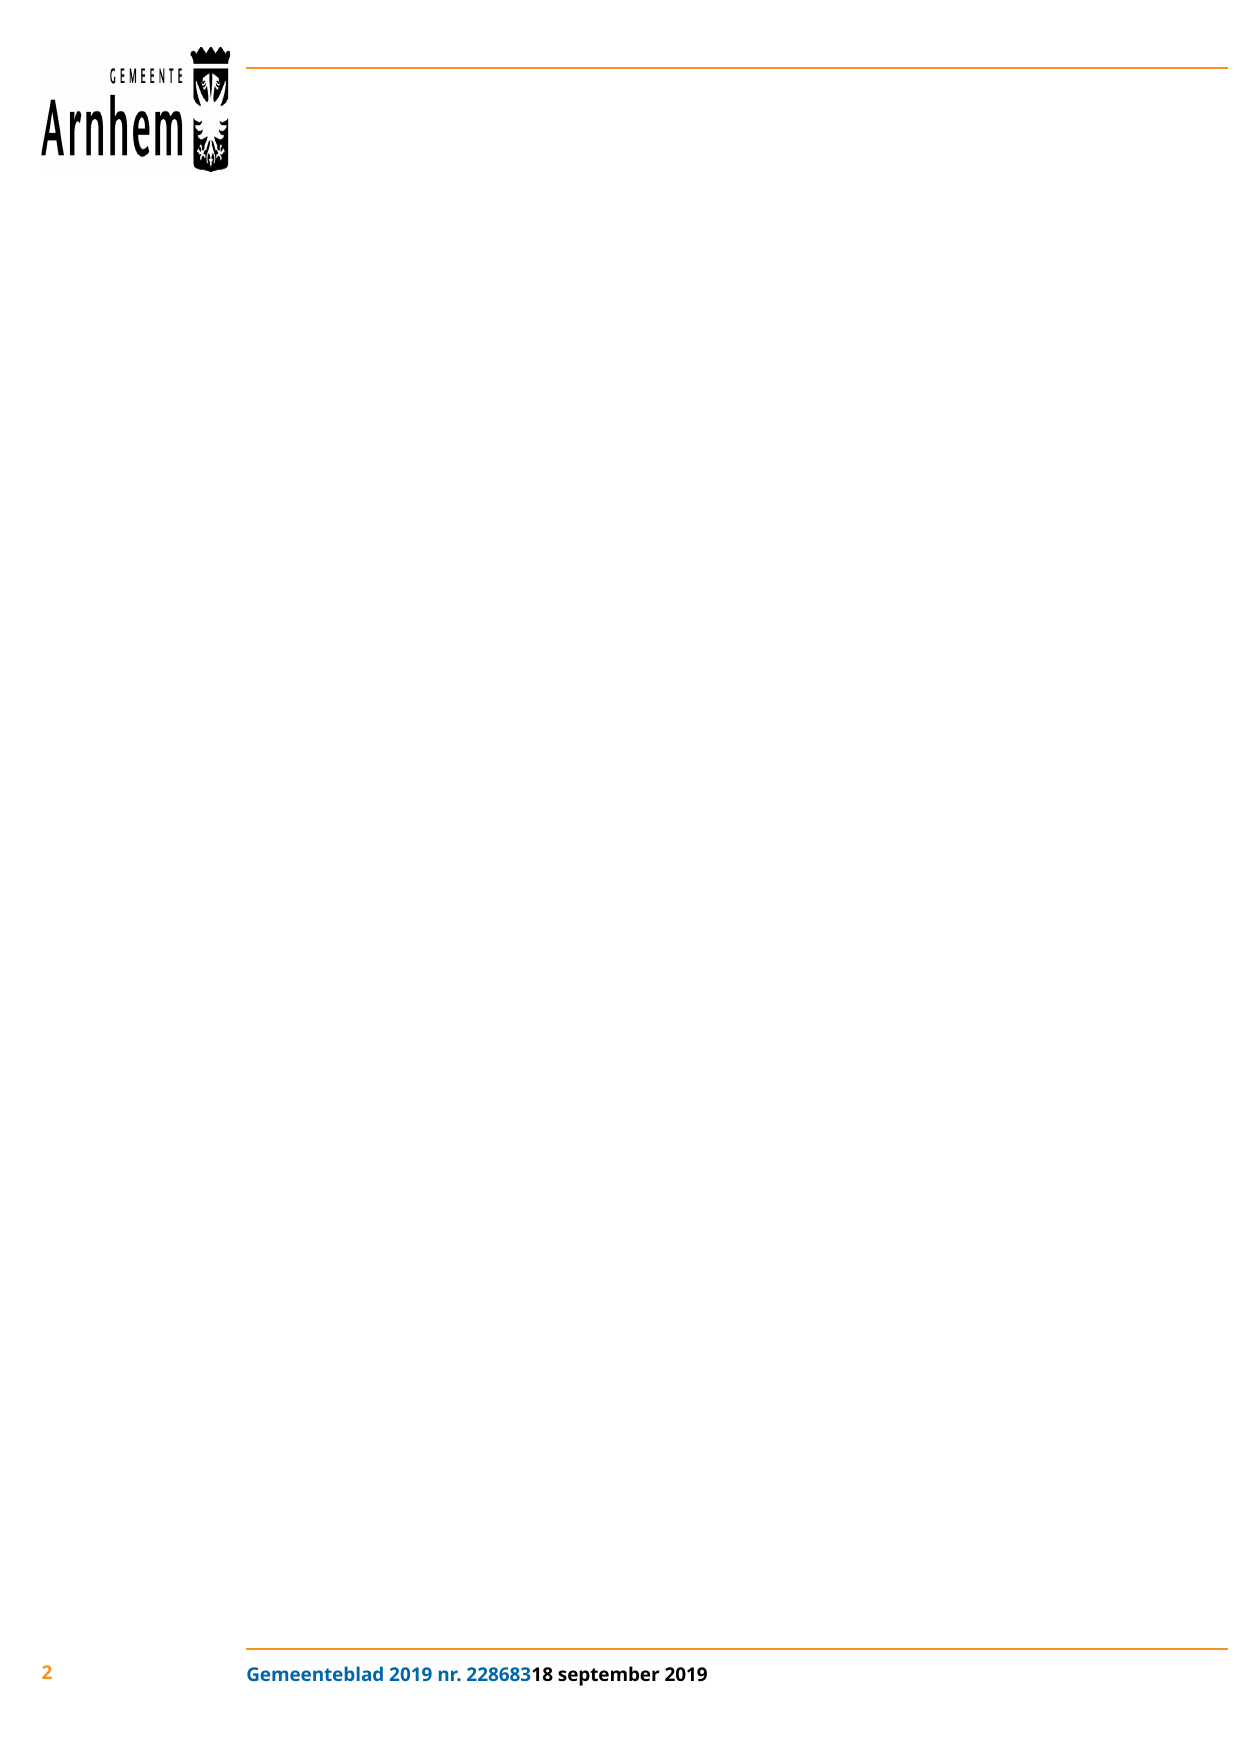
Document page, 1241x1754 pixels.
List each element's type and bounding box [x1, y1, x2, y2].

picture [41, 47, 231, 172]
